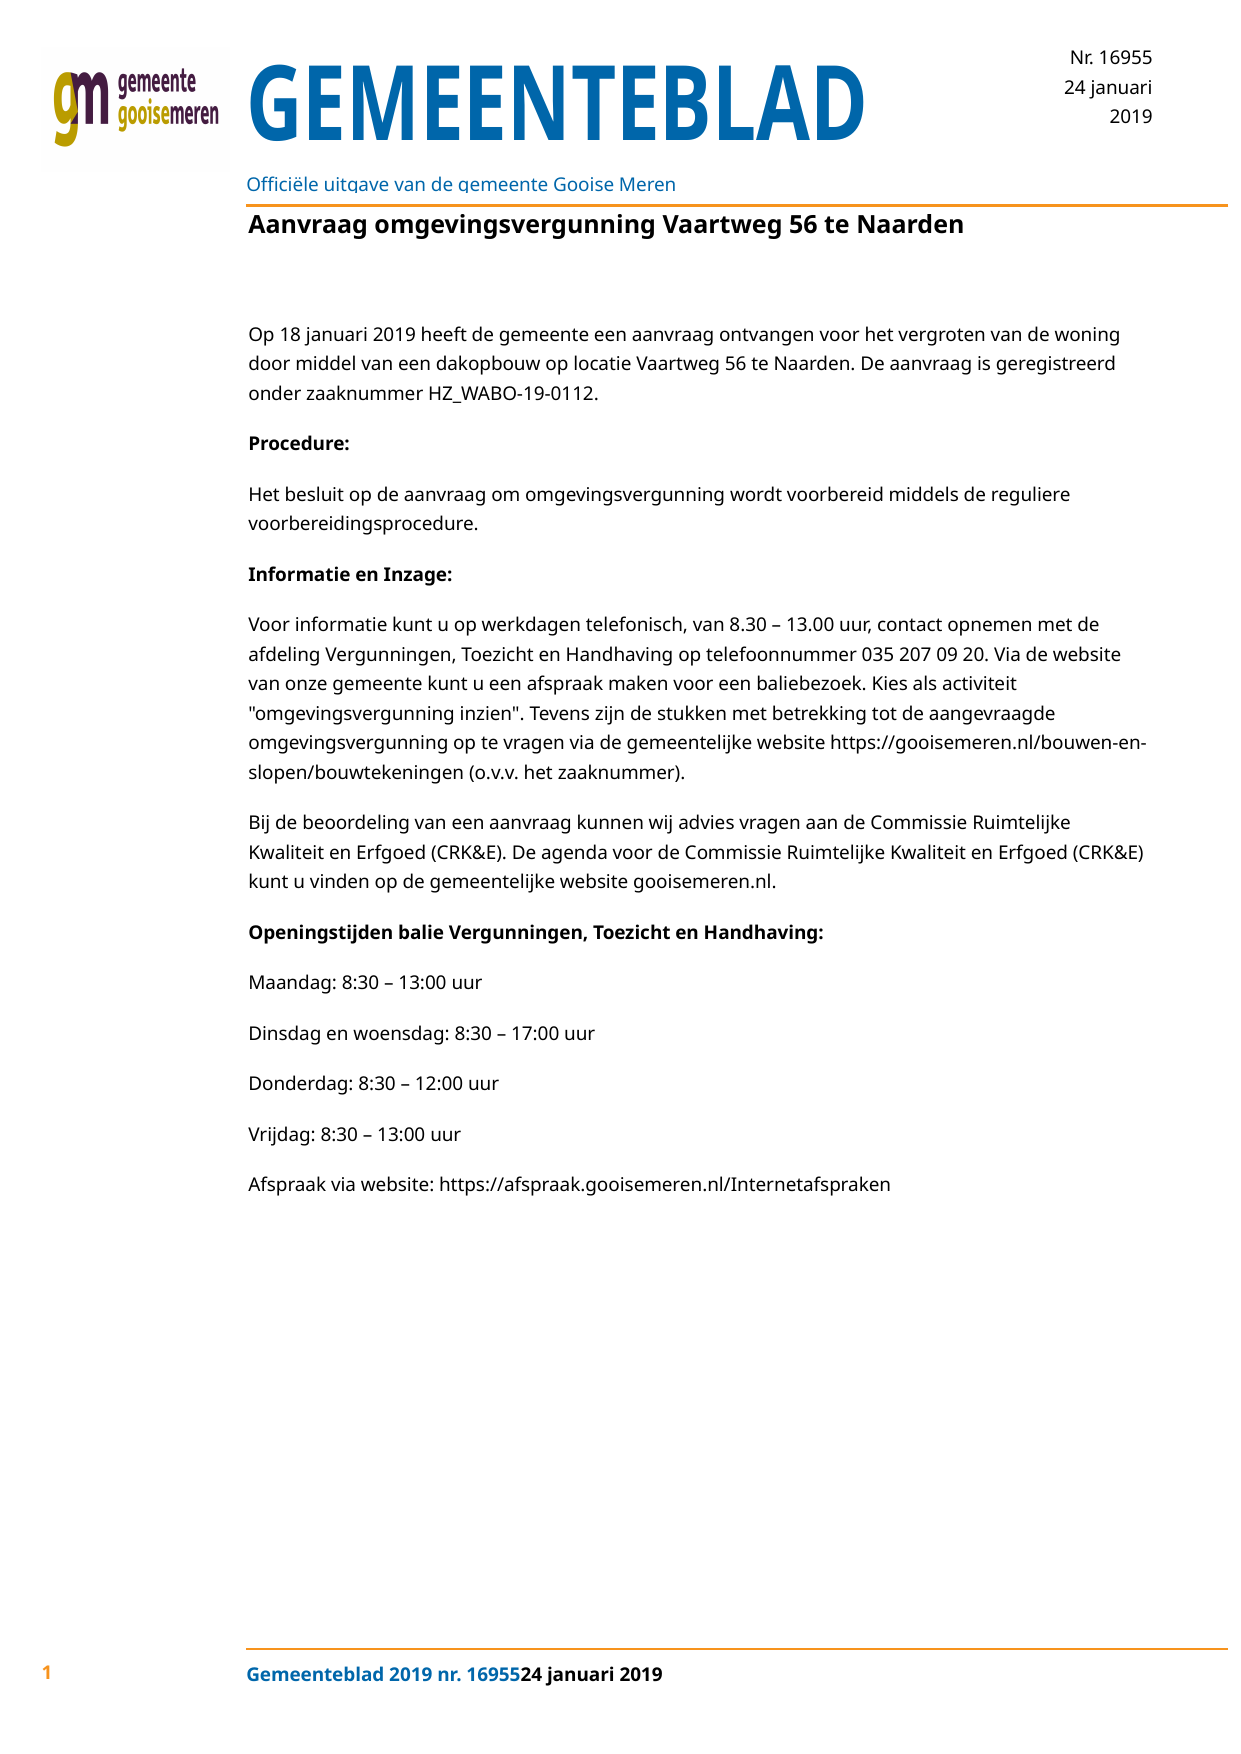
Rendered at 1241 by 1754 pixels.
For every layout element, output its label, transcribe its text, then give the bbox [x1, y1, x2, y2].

text Dinsdag en woensdag: 8:30 – 17:00 uur [248, 1020, 1152, 1046]
text Openingstijden balie Vergunningen, Toezicht en Handhaving: [248, 919, 1152, 945]
text Vrijdag: 8:30 – 13:00 uur [248, 1121, 1152, 1146]
text Het besluit op de aanvraag om omgevingsvergunning wordt voorbereid middels de reguliere voorbereidingsprocedure. [248, 481, 1152, 536]
text Aanvraag omgevingsvergunning Vaartweg 56 te Naarden [248, 207, 1152, 241]
picture [41, 47, 231, 172]
text Voor informatie kunt u op werkdagen telefonisch, van 8.30 – 13.00 uur, contact opnemen met de afdeling Vergunningen, Toezicht en Handhaving op telefoonnummer 035 207 09 20. Via de website van onze gemeente kunt u een afspraak maken voor een baliebezoek. Kies als activiteit "omgevingsvergunning inzien". Tevens zijn de stukken met betrekking tot de aangevraagde omgevingsvergunning op te vragen via de gemeentelijke website https://gooisemeren.nl/bouwen-en-slopen/bouwtekeningen (o.v.v. het zaaknummer). [248, 611, 1152, 785]
text Afspraak via website: https://afspraak.gooisemeren.nl/Internetafspraken [248, 1171, 1152, 1197]
text Procedure: [248, 430, 1152, 456]
text Op 18 januari 2019 heeft de gemeente een aanvraag ontvangen voor het vergroten van de woning door middel van een dakopbouw op locatie Vaartweg 56 te Naarden. De aanvraag is geregistreerd onder zaaknummer HZ_WABO-19-0112. [248, 321, 1152, 406]
text Informatie en Inzage: [248, 561, 1152, 586]
text Maandag: 8:30 – 13:00 uur [248, 969, 1152, 995]
text Bij de beoordeling van een aanvraag kunnen wij advies vragen aan de Commissie Ruimtelijke Kwaliteit en Erfgoed (CRK&E). De agenda voor de Commissie Ruimtelijke Kwaliteit en Erfgoed (CRK&E) kunt u vinden op de gemeentelijke website gooisemeren.nl. [248, 809, 1152, 894]
text Donderdag: 8:30 – 12:00 uur [248, 1070, 1152, 1096]
